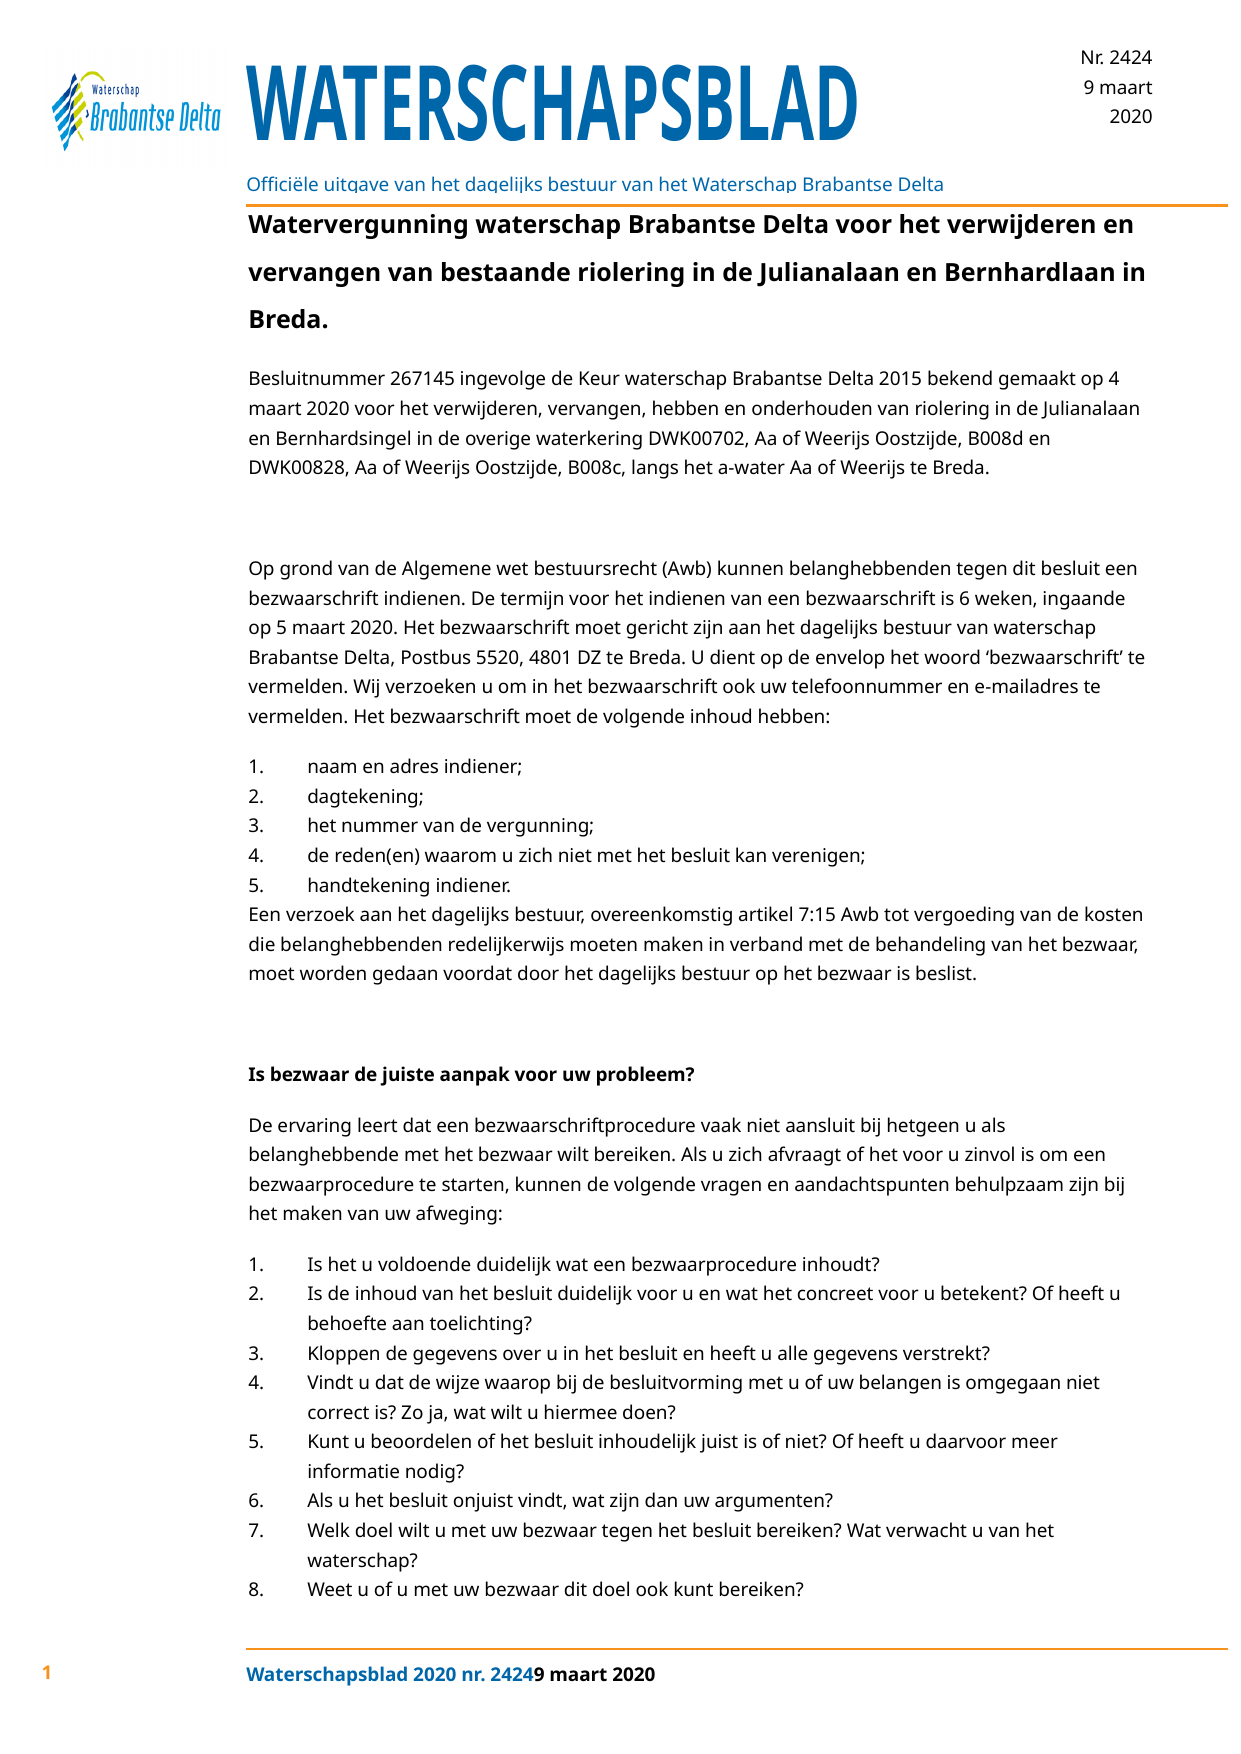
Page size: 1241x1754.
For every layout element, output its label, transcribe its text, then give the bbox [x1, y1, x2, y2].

list Weet u of u met uw bezwaar dit doel ook kunt bereiken? [248, 1576, 1152, 1602]
list dagtekening; [248, 783, 1152, 809]
list naam en adres indiener; [248, 753, 1152, 779]
list Kunt u beoordelen of het besluit inhoudelijk juist is of niet? Of heeft u daarvoor meer informatie nodig? [248, 1428, 1152, 1484]
list Als u het besluit onjuist vindt, wat zijn dan uw argumenten? [248, 1488, 1152, 1513]
text Een verzoek aan het dagelijks bestuur, overeenkomstig artikel 7:15 Awb tot vergoeding van de kosten die belanghebbenden redelijkerwijs moeten maken in verband met de behandeling van het bezwaar, moet worden gedaan voordat door het dagelijks bestuur op het bezwaar is beslist. [248, 901, 1152, 986]
picture [41, 47, 231, 172]
text Is bezwaar de juiste aanpak voor uw probleem? [248, 1061, 1152, 1087]
list Is het u voldoende duidelijk wat een bezwaarprocedure inhoudt? [248, 1251, 1152, 1277]
text De ervaring leert dat een bezwaarschriftprocedure vaak niet aansluit bij hetgeen u als belanghebbende met het bezwaar wilt bereiken. Als u zich afvraagt of het voor u zinvol is om een bezwaarprocedure te starten, kunnen de volgende vragen en aandachtspunten behulpzaam zijn bij het maken van uw afweging: [248, 1112, 1152, 1226]
text Besluitnummer 267145 ingevolge de Keur waterschap Brabantse Delta 2015 bekend gemaakt op 4 maart 2020 voor het verwijderen, vervangen, hebben en onderhouden van riolering in de Julianalaan en Bernhardsingel in de overige waterkering DWK00702, Aa of Weerijs Oostzijde, B008d en DWK00828, Aa of Weerijs Oostzijde, B008c, langs het a-water Aa of Weerijs te Breda. [248, 366, 1152, 480]
text Watervergunning waterschap Brabantse Delta voor het verwijderen en vervangen van bestaande riolering in de Julianalaan en Bernhardlaan in Breda. [248, 207, 1152, 336]
list Welk doel wilt u met uw bezwaar tegen het besluit bereiken? Wat verwacht u van het waterschap? [248, 1517, 1152, 1572]
list handtekening indiener. [248, 872, 1152, 897]
list Is de inhoud van het besluit duidelijk voor u en wat het concreet voor u betekent? Of heeft u behoefte aan toelichting? [248, 1281, 1152, 1336]
list Vindt u dat de wijze waarop bij de besluitvorming met u of uw belangen is omgegaan niet correct is? Zo ja, wat wilt u hiermee doen? [248, 1369, 1152, 1424]
list het nummer van de vergunning; [248, 813, 1152, 838]
list Kloppen de gegevens over u in het besluit en heeft u alle gegevens verstrekt? [248, 1340, 1152, 1365]
list de reden(en) waarom u zich niet met het besluit kan verenigen; [248, 842, 1152, 868]
text Op grond van de Algemene wet bestuursrecht (Awb) kunnen belanghebbenden tegen dit besluit een bezwaarschrift indienen. De termijn voor het indienen van een bezwaarschrift is 6 weken, ingaande op 5 maart 2020. Het bezwaarschrift moet gericht zijn aan het dagelijks bestuur van waterschap Brabantse Delta, Postbus 5520, 4801 DZ te Breda. U dient op de envelop het woord ‘bezwaarschrift’ te vermelden. Wij verzoeken u om in het bezwaarschrift ook uw telefoonnummer en e‑mailadres te vermelden. Het bezwaarschrift moet de volgende inhoud hebben: [248, 555, 1152, 729]
